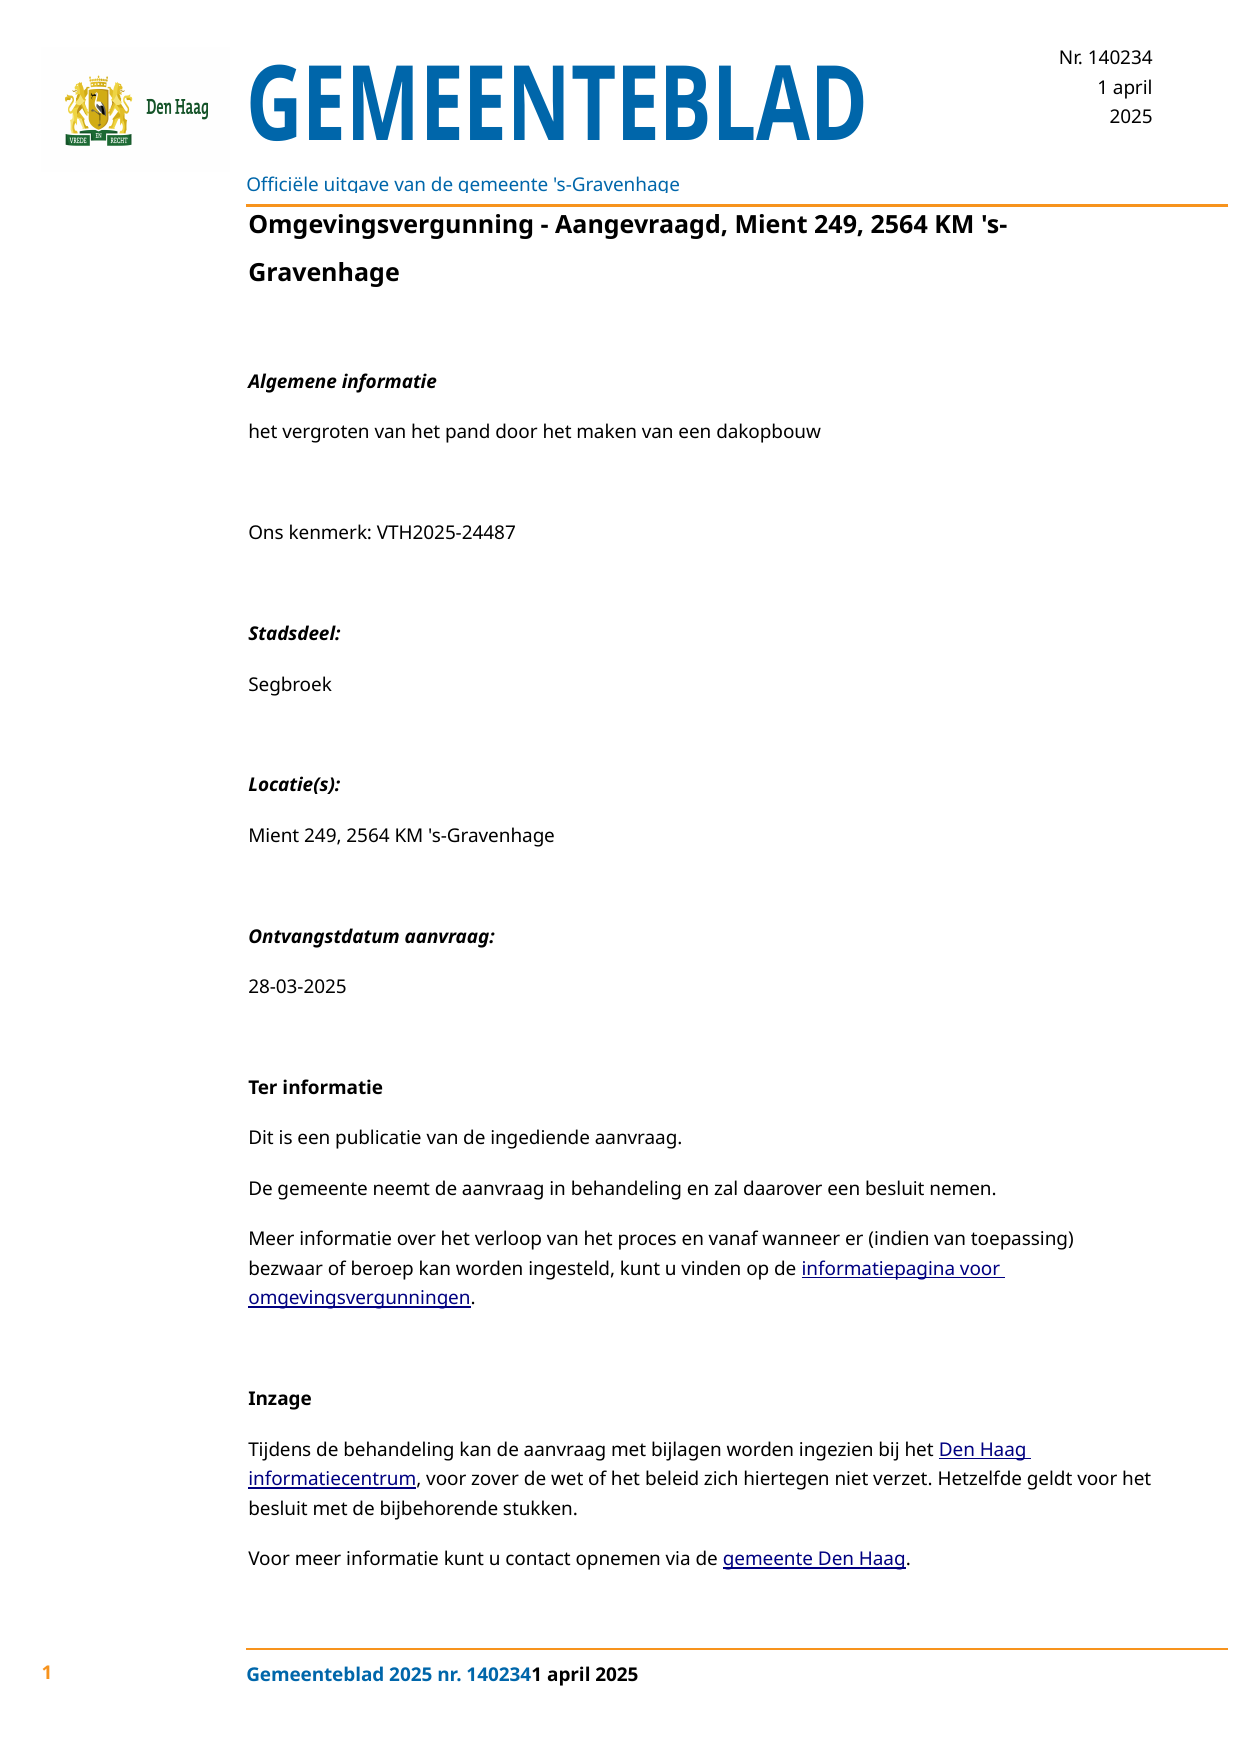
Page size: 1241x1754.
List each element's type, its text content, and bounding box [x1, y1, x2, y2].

text Tijdens de behandeling kan de aanvraag met bijlagen worden ingezien bij het Den Haag informatiecentrum, voor zover de wet of het beleid zich hiertegen niet verzet. Hetzelfde geldt voor het besluit met de bijbehorende stukken. [248, 1436, 1152, 1521]
text De gemeente neemt de aanvraag in behandeling en zal daarover een besluit nemen. [248, 1175, 1152, 1201]
text Locatie(s): [248, 772, 1152, 797]
text Mient 249, 2564 KM 's-Gravenhage [248, 822, 1152, 848]
text Segbroek [248, 671, 1152, 697]
text Omgevingsvergunning - Aangevraagd, Mient 249, 2564 KM 's-Gravenhage [248, 207, 1152, 288]
text Stadsdeel: [248, 620, 1152, 646]
text het vergroten van het pand door het maken van een dakopbouw [248, 419, 1152, 444]
text Ontvangstdatum aanvraag: [248, 923, 1152, 949]
text Inzage [248, 1385, 1152, 1411]
text Algemene informatie [248, 368, 1152, 394]
text Voor meer informatie kunt u contact opnemen via de gemeente Den Haag. [248, 1545, 1152, 1571]
picture [41, 47, 231, 172]
text Ter informatie [248, 1074, 1152, 1100]
text Meer informatie over het verloop van het proces en vanaf wanneer er (indien van toepassing) bezwaar of beroep kan worden ingesteld, kunt u vinden op de informatiepagina voor omgevingsvergunningen. [248, 1225, 1152, 1310]
text Ons kenmerk: VTH2025-24487 [248, 519, 1152, 545]
text Dit is een publicatie van de ingediende aanvraag. [248, 1124, 1152, 1150]
text 28-03-2025 [248, 973, 1152, 999]
